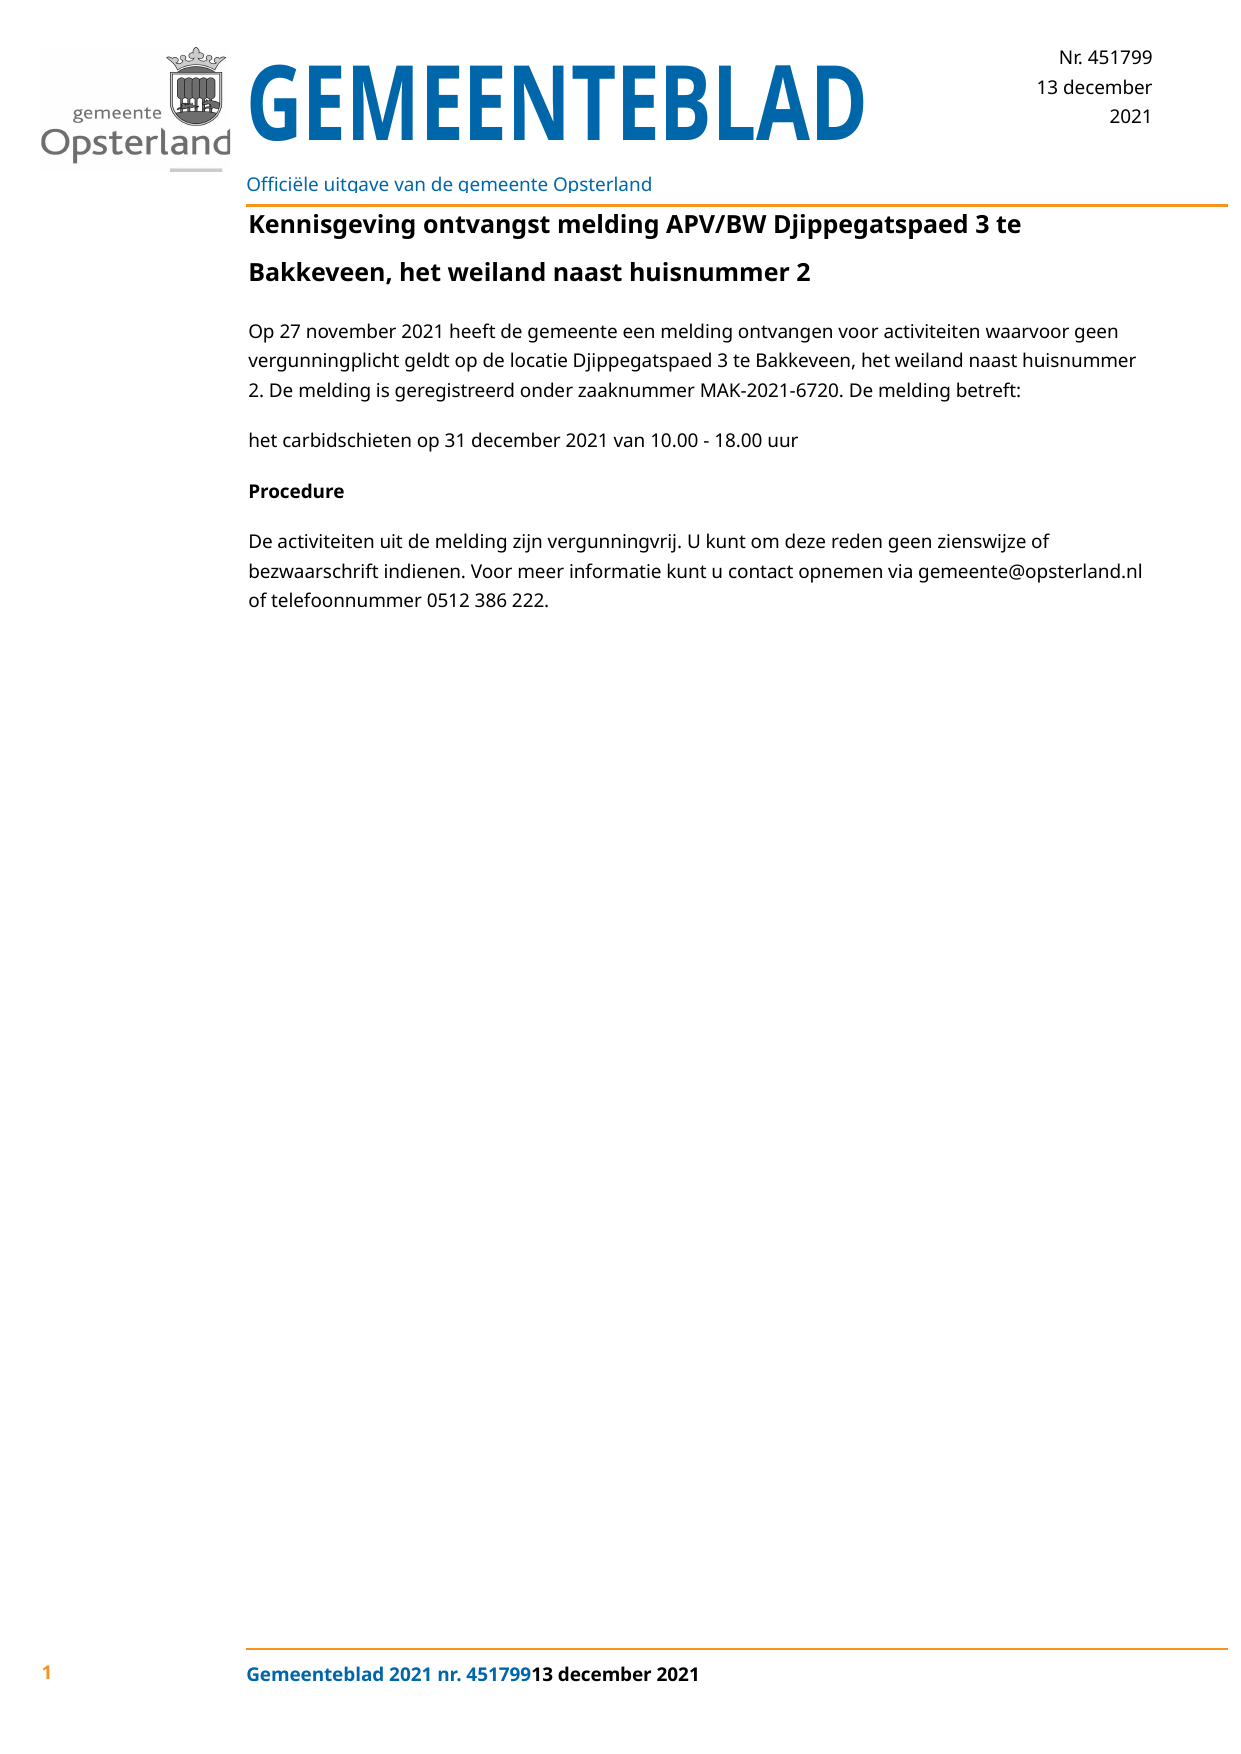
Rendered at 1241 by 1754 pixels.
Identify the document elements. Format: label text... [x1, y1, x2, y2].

text Op 27 november 2021 heeft de gemeente een melding ontvangen voor activiteiten waarvoor geen vergunningplicht geldt op de locatie Djippegatspaed 3 te Bakkeveen, het weiland naast huisnummer 2. De melding is geregistreerd onder zaaknummer MAK-2021-6720. De melding betreft: [248, 318, 1152, 403]
text De activiteiten uit de melding zijn vergunningvrij. U kunt om deze reden geen zienswijze of bezwaarschrift indienen. Voor meer informatie kunt u contact opnemen via gemeente@opsterland.nl of telefoonnummer 0512 386 222. [248, 528, 1152, 613]
text Procedure [248, 478, 1152, 504]
picture [41, 47, 231, 172]
text het carbidschieten op 31 december 2021 van 10.00 - 18.00 uur [248, 427, 1152, 453]
text Kennisgeving ontvangst melding APV/BW Djippegatspaed 3 te Bakkeveen, het weiland naast huisnummer 2 [248, 207, 1152, 288]
